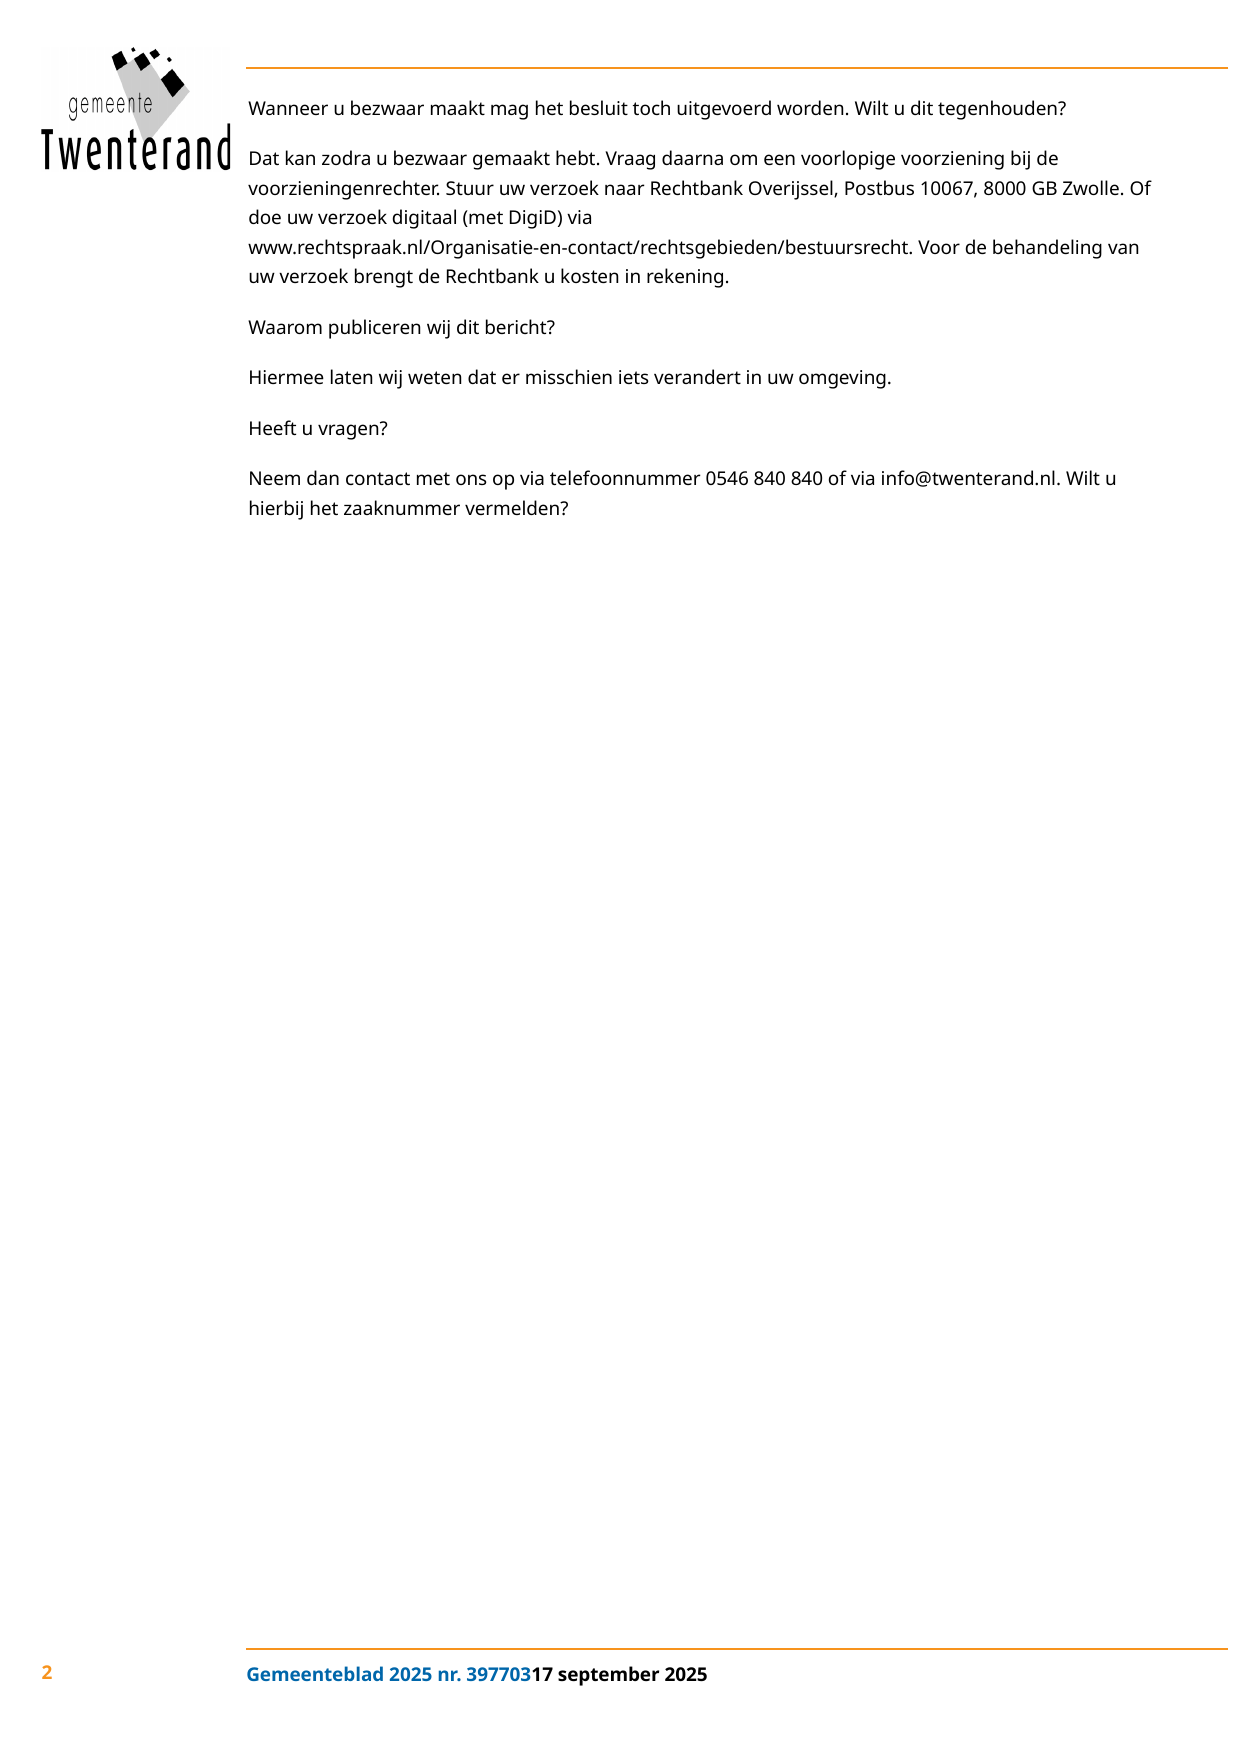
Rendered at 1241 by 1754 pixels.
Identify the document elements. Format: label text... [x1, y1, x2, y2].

text Neem dan contact met ons op via telefoonnummer 0546 840 840 of via info@twenterand.nl. Wilt u hierbij het zaaknummer vermelden? [248, 465, 1152, 521]
text Hiermee laten wij weten dat er misschien iets verandert in uw omgeving. [248, 364, 1152, 390]
picture [41, 47, 231, 172]
text Dat kan zodra u bezwaar gemaakt hebt. Vraag daarna om een voorlopige voorziening bij de voorzieningenrechter. Stuur uw verzoek naar Rechtbank Overijssel, Postbus 10067, 8000 GB Zwolle. Of doe uw verzoek digitaal (met DigiD) via www.rechtspraak.nl/Organisatie-en-contact/rechtsgebieden/bestuursrecht. Voor de behandeling van uw verzoek brengt de Rechtbank u kosten in rekening. [248, 145, 1152, 289]
text Heeft u vragen? [248, 415, 1152, 441]
text Wanneer u bezwaar maakt mag het besluit toch uitgevoerd worden. Wilt u dit tegenhouden? [248, 95, 1152, 121]
text Waarom publiceren wij dit bericht? [248, 314, 1152, 340]
